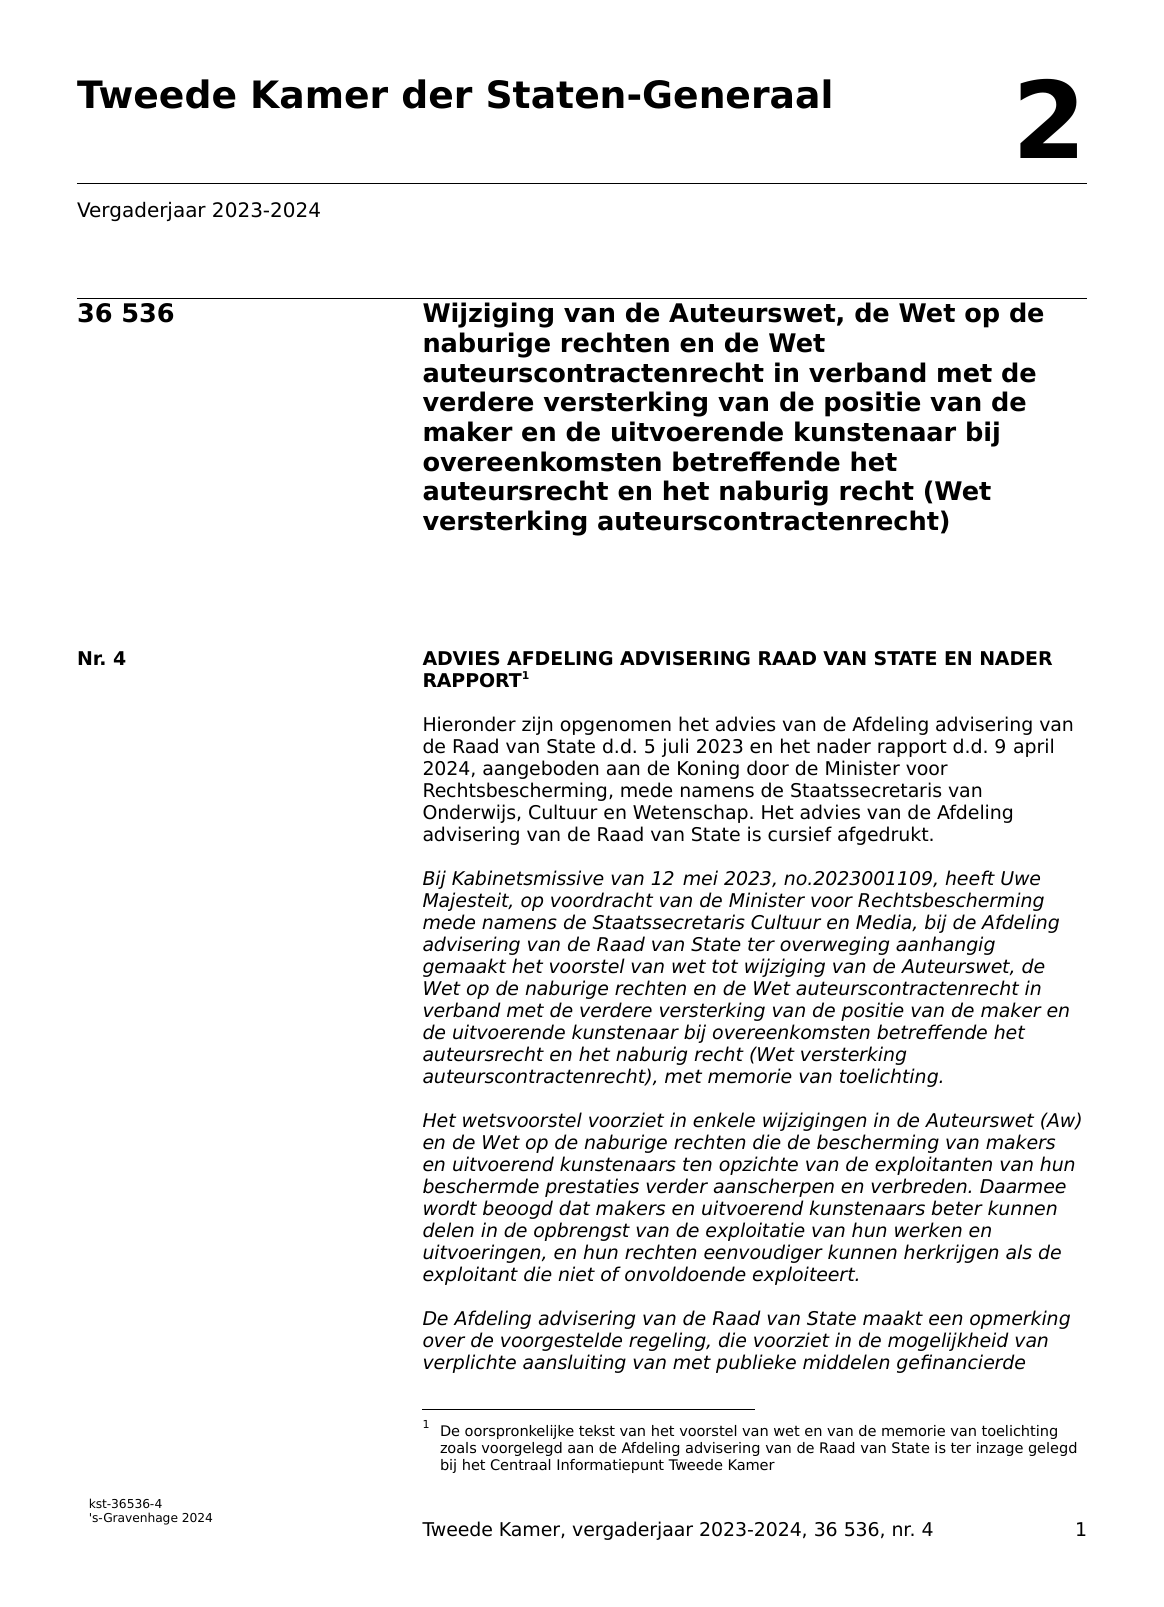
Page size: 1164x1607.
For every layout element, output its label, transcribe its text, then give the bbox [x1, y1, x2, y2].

text kst-36536-4 [88, 1497, 323, 1511]
subtitle Nr. 4 ADVIES AFDELING ADVISERING RAAD VAN STATE EN NADER RAPPORT [77, 647, 1087, 691]
table_cell Vergaderjaar 2023-2024 [77, 184, 1087, 298]
text Het wetsvoorstel voorziet in enkele wijzigingen in de Auteurswet (Aw) en de Wet op de naburige rechten die de bescherming van makers en uitvoerend kunstenaars ten opzichte van de exploitanten van hun beschermde prestaties verder aanscherpen en verbreden. Daarmee wordt beoogd dat makers en uitvoerend kunstenaars beter kunnen delen in de opbrengst van de exploitatie van hun werken en uitvoeringen, en hun rechten eenvoudiger kunnen herkrijgen als de exploitant die niet of onvoldoende exploiteert. [422, 1110, 1087, 1286]
text De oorspronkelijke tekst van het voorstel van wet en van de memorie van toelichting zoals voorgelegd aan de Afdeling advisering van de Raad van State is ter inzage gelegd bij het Centraal Informatiepunt Tweede Kamer [422, 1418, 1087, 1474]
table_header Tweede Kamer der Staten-Generaal [77, 59, 886, 183]
text De Afdeling advisering van de Raad van State maakt een opmerking over de voorgestelde regeling, die voorziet in de mogelijkheid van verplichte aansluiting van met publieke middelen gefinancierde [422, 1308, 1087, 1374]
subtitle 36 536 Wijziging van de Auteurswet, de Wet op de naburige rechten en de Wet auteurscontractenrecht in verband met de verdere versterking van de positie van de maker en de uitvoerende kunstenaar bij overeenkomsten betreffende het auteursrecht en het naburig recht (Wet versterking auteurscontractenrecht) [77, 299, 1087, 536]
text Hieronder zijn opgenomen het advies van de Afdeling advisering van de Raad van State d.d. 5 juli 2023 en het nader rapport d.d. 9 april 2024, aangeboden aan de Koning door de Minister voor Rechtsbescherming, mede namens de Staatssecretaris van Onderwijs, Cultuur en Wetenschap. Het advies van de Afdeling advisering van de Raad van State is cursief afgedrukt. [422, 714, 1087, 846]
text Bij Kabinetsmissive van 12 mei 2023, no.2023001109, heeft Uwe Majesteit, op voordracht van de Minister voor Rechtsbescherming mede namens de Staatssecretaris Cultuur en Media, bij de Afdeling advisering van de Raad van State ter overweging aanhangig gemaakt het voorstel van wet tot wijziging van de Auteurswet, de Wet op de naburige rechten en de Wet auteurscontractenrecht in verband met de verdere versterking van de positie van de maker en de uitvoerende kunstenaar bij overeenkomsten betreffende het auteursrecht en het naburig recht (Wet versterking auteurscontractenrecht), met memorie van toelichting. [422, 868, 1087, 1087]
text 's-Gravenhage 2024 [88, 1511, 323, 1525]
table_header 2 [886, 59, 1087, 183]
